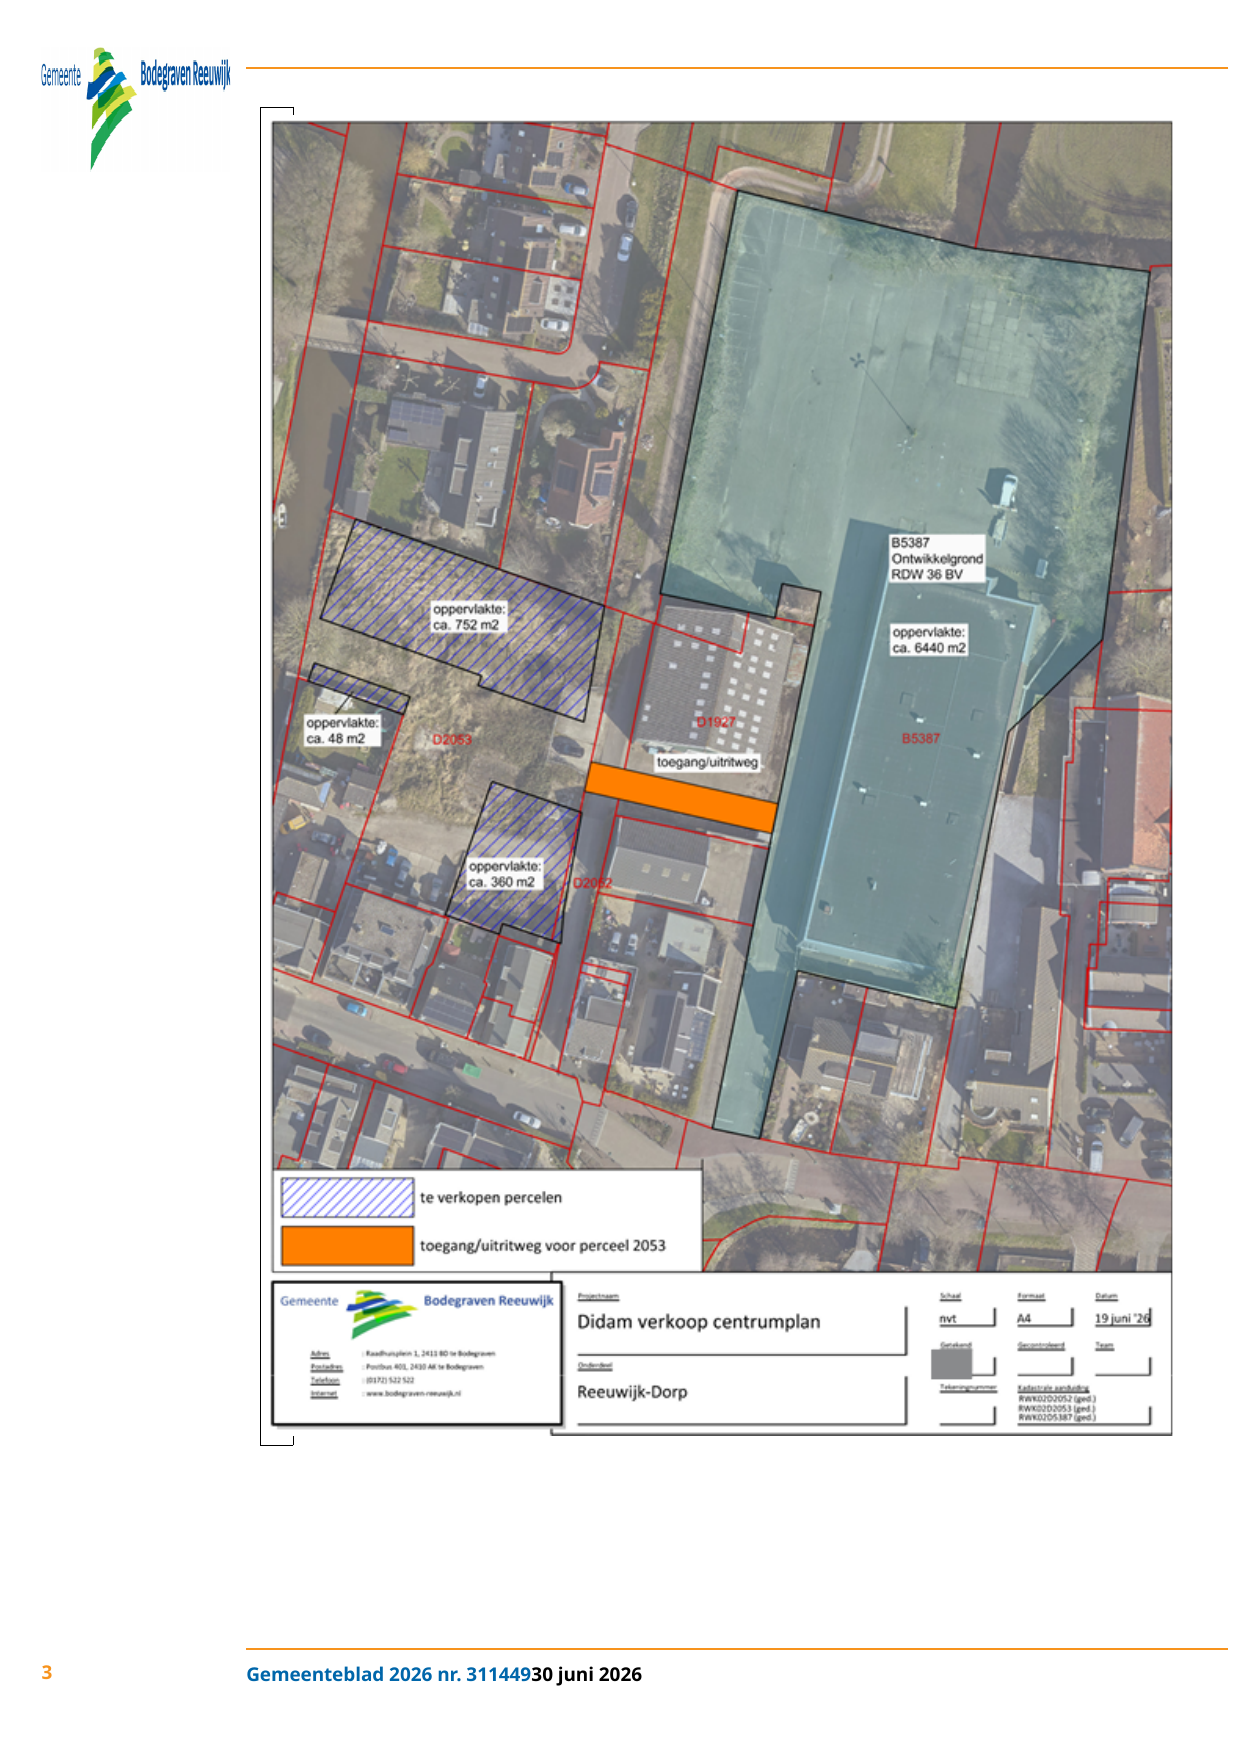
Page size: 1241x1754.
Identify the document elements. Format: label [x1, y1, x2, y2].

picture [268, 115, 1173, 1436]
picture [41, 47, 231, 172]
